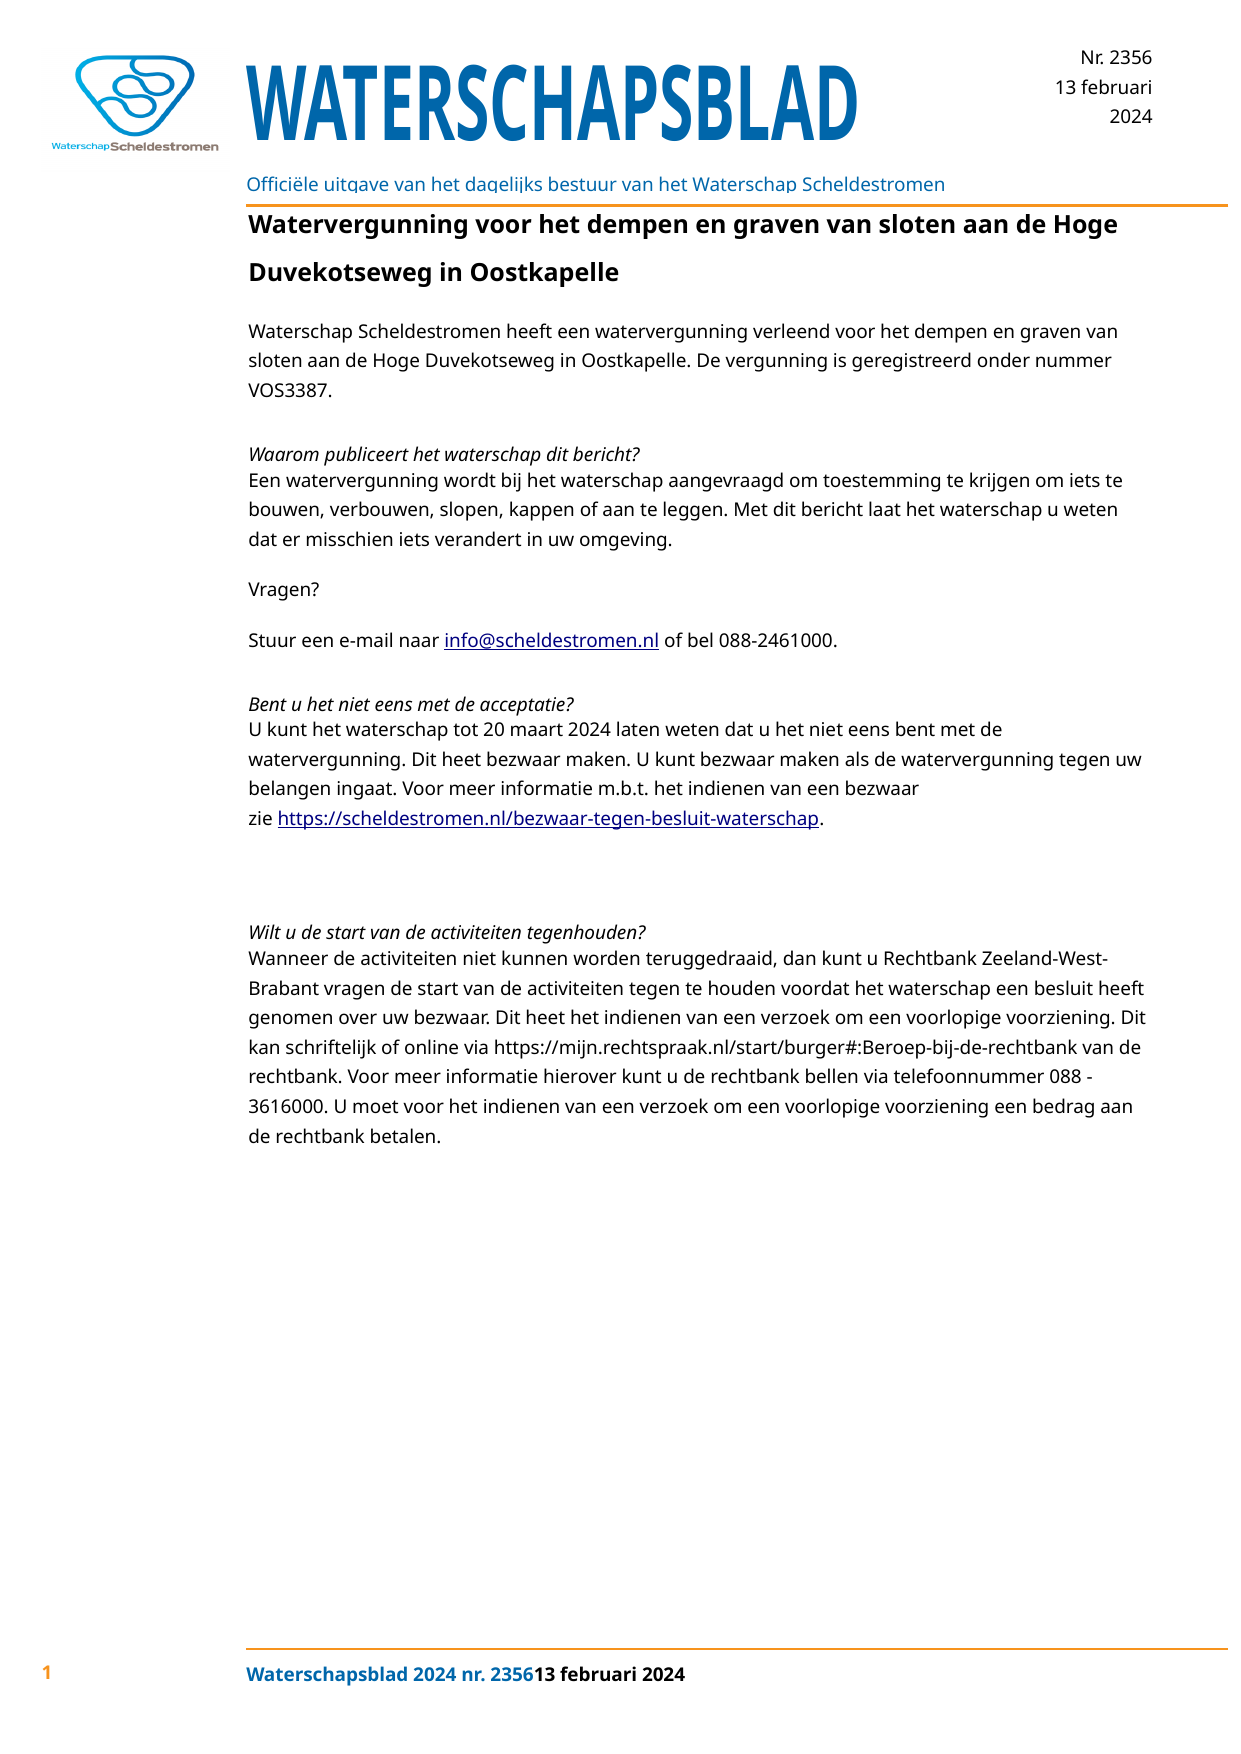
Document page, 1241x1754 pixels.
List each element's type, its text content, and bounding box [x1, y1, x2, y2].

text Stuur een e-mail naar info@scheldestromen.nl of bel 088-2461000. [248, 627, 1152, 652]
text Waterschap Scheldestromen heeft een watervergunning verleend voor het dempen en graven van sloten aan de Hoge Duvekotseweg in Oostkapelle. De vergunning is geregistreerd onder nummer VOS3387. [248, 318, 1152, 403]
picture [41, 47, 231, 172]
text Watervergunning voor het dempen en graven van sloten aan de Hoge Duvekotseweg in Oostkapelle [248, 207, 1152, 288]
text Wanneer de activiteiten niet kunnen worden teruggedraaid, dan kunt u Rechtbank Zeeland-West-Brabant vragen de start van de activiteiten tegen te houden voordat het waterschap een besluit heeft genomen over uw bezwaar. Dit heet het indienen van een verzoek om een voorlopige voorziening. Dit kan schriftelijk of online via https://mijn.rechtspraak.nl/start/burger#:Beroep-bij-de-rechtbank van de rechtbank. Voor meer informatie hierover kunt u de rechtbank bellen via telefoonnummer 088 - 3616000. U moet voor het indienen van een verzoek om een voorlopige voorziening een bedrag aan de rechtbank betalen. [248, 945, 1152, 1148]
text Bent u het niet eens met de acceptatie? [248, 691, 1152, 716]
text Vragen? [248, 576, 1152, 602]
text Waarom publiceert het waterschap dit bericht? [248, 441, 1152, 467]
text Een watervergunning wordt bij het waterschap aangevraagd om toestemming te krijgen om iets te bouwen, verbouwen, slopen, kappen of aan te leggen. Met dit bericht laat het waterschap u weten dat er misschien iets verandert in uw omgeving. [248, 467, 1152, 552]
text Wilt u de start van de activiteiten tegenhouden? [248, 919, 1152, 945]
text U kunt het waterschap tot 20 maart 2024 laten weten dat u het niet eens bent met de watervergunning. Dit heet bezwaar maken. U kunt bezwaar maken als de watervergunning tegen uw belangen ingaat. Voor meer informatie m.b.t. het indienen van een bezwaar zie https://scheldestromen.nl/bezwaar-tegen-besluit-waterschap. [248, 716, 1152, 831]
